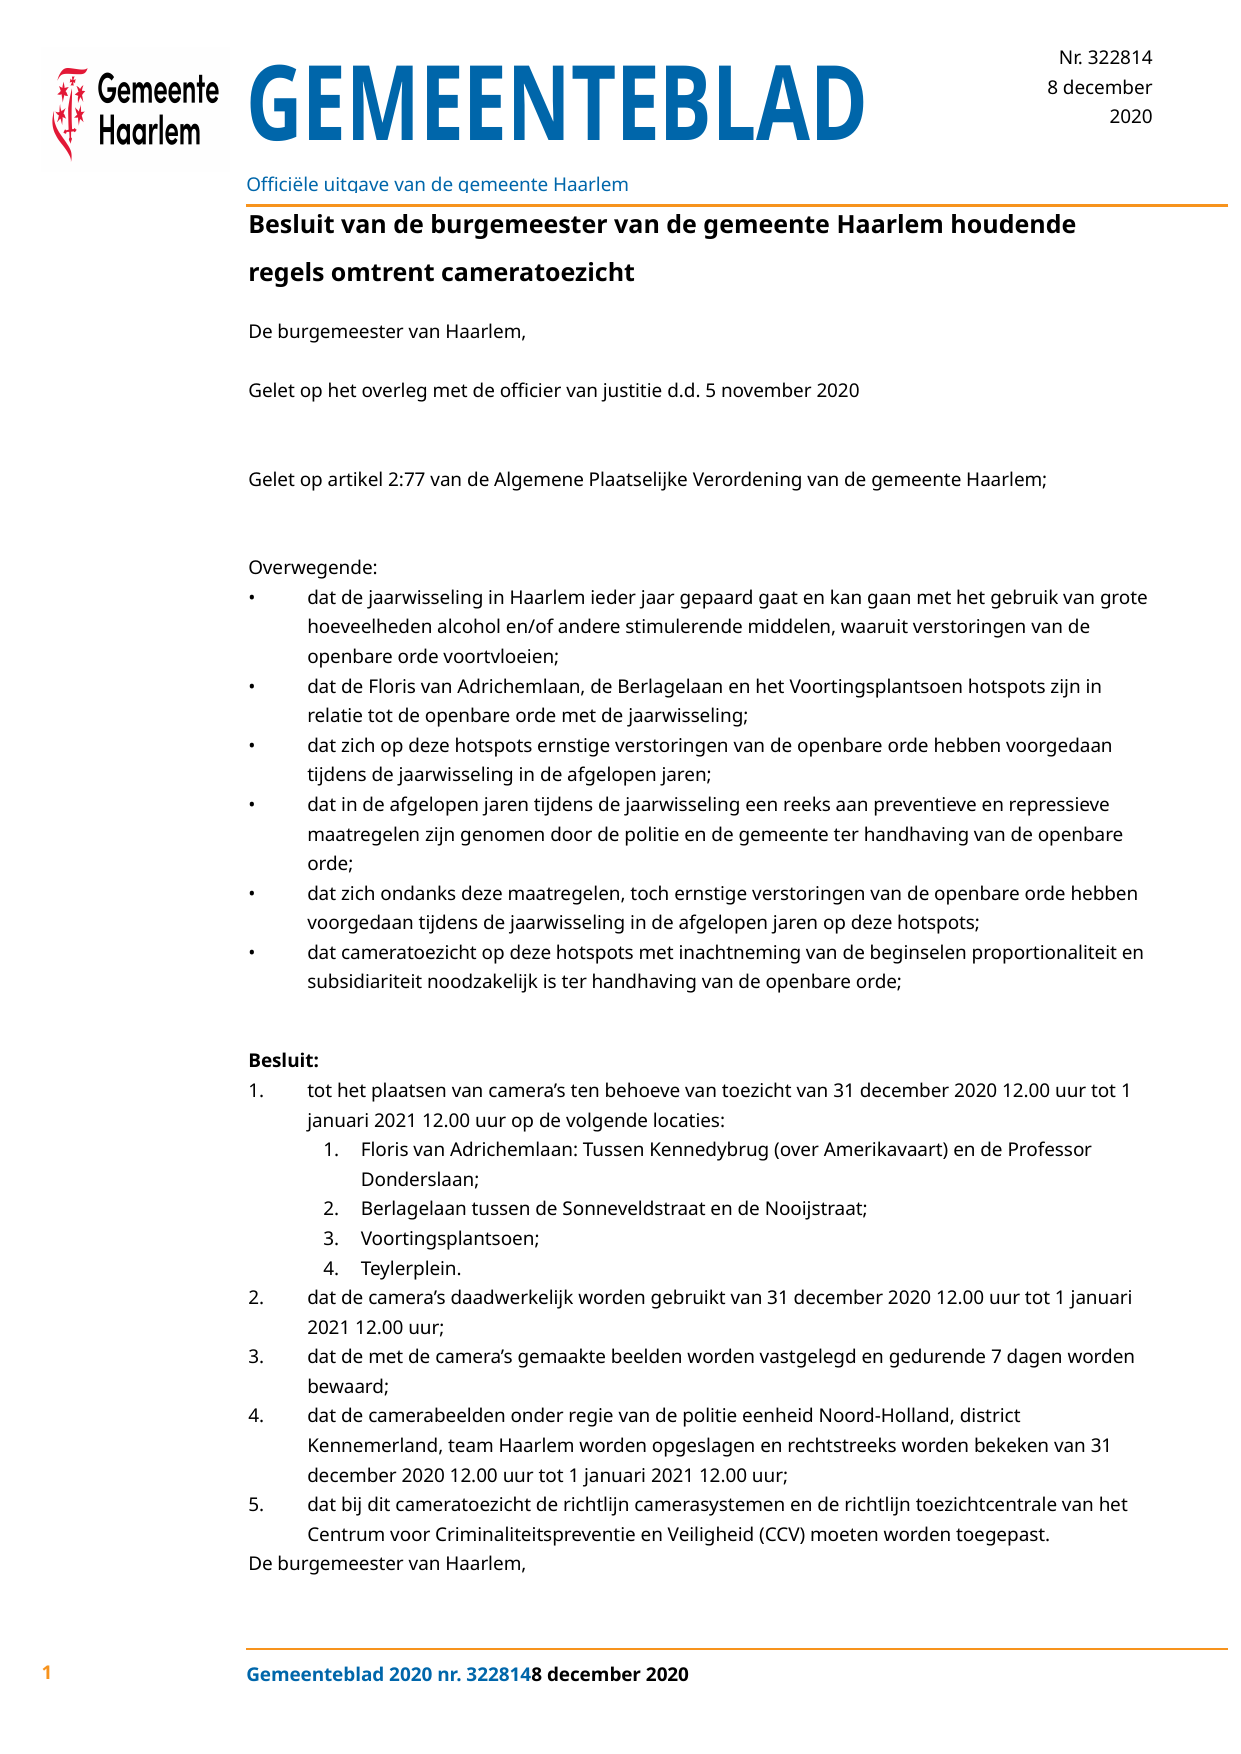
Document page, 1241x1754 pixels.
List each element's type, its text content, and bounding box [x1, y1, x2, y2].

list dat cameratoezicht op deze hotspots met inachtneming van de beginselen proportionaliteit en subsidiariteit noodzakelijk is ter handhaving van de openbare orde; [248, 939, 1152, 994]
text De burgemeester van Haarlem, [248, 1551, 1152, 1576]
text Overwegende: [248, 554, 1152, 580]
list Floris van Adrichemlaan: Tussen Kennedybrug (over Amerikavaart) en de Professor Donderslaan; [323, 1136, 1152, 1192]
text Gelet op artikel 2:77 van de Algemene Plaatselijke Verordening van de gemeente Haarlem; [248, 466, 1152, 492]
list tot het plaatsen van camera’s ten behoeve van toezicht van 31 december 2020 12.00 uur tot 1 januari 2021 12.00 uur op de volgende locaties: [248, 1077, 1152, 1132]
list dat in de afgelopen jaren tijdens de jaarwisseling een reeks aan preventieve en repressieve maatregelen zijn genomen door de politie en de gemeente ter handhaving van de openbare orde; [248, 791, 1152, 876]
list Teylerplein. [323, 1255, 1152, 1280]
picture [41, 47, 231, 172]
list dat zich ondanks deze maatregelen, toch ernstige verstoringen van de openbare orde hebben voorgedaan tijdens de jaarwisseling in de afgelopen jaren op deze hotspots; [248, 880, 1152, 935]
list Voortingsplantsoen; [323, 1225, 1152, 1251]
text Besluit: [248, 1048, 1152, 1073]
list dat de Floris van Adrichemlaan, de Berlagelaan en het Voortingsplantsoen hotspots zijn in relatie tot de openbare orde met de jaarwisseling; [248, 673, 1152, 728]
list dat de met de camera’s gemaakte beelden worden vastgelegd en gedurende 7 dagen worden bewaard; [248, 1343, 1152, 1399]
text Besluit van de burgemeester van de gemeente Haarlem houdende regels omtrent cameratoezicht [248, 207, 1152, 288]
text De burgemeester van Haarlem, [248, 318, 1152, 344]
text Gelet op het overleg met de officier van justitie d.d. 5 november 2020 [248, 377, 1152, 403]
list dat zich op deze hotspots ernstige verstoringen van de openbare orde hebben voorgedaan tijdens de jaarwisseling in de afgelopen jaren; [248, 732, 1152, 787]
list dat de jaarwisseling in Haarlem ieder jaar gepaard gaat en kan gaan met het gebruik van grote hoeveelheden alcohol en/of andere stimulerende middelen, waaruit verstoringen van de openbare orde voortvloeien; [248, 584, 1152, 669]
list Berlagelaan tussen de Sonneveldstraat en de Nooijstraat; [323, 1196, 1152, 1221]
list dat bij dit cameratoezicht de richtlijn camerasystemen en de richtlijn toezichtcentrale van het Centrum voor Criminaliteitspreventie en Veiligheid (CCV) moeten worden toegepast. [248, 1491, 1152, 1547]
list dat de camera’s daadwerkelijk worden gebruikt van 31 december 2020 12.00 uur tot 1 januari 2021 12.00 uur; [248, 1284, 1152, 1339]
list dat de camerabeelden onder regie van de politie eenheid Noord-Holland, district Kennemerland, team Haarlem worden opgeslagen en rechtstreeks worden bekeken van 31 december 2020 12.00 uur tot 1 januari 2021 12.00 uur; [248, 1403, 1152, 1487]
